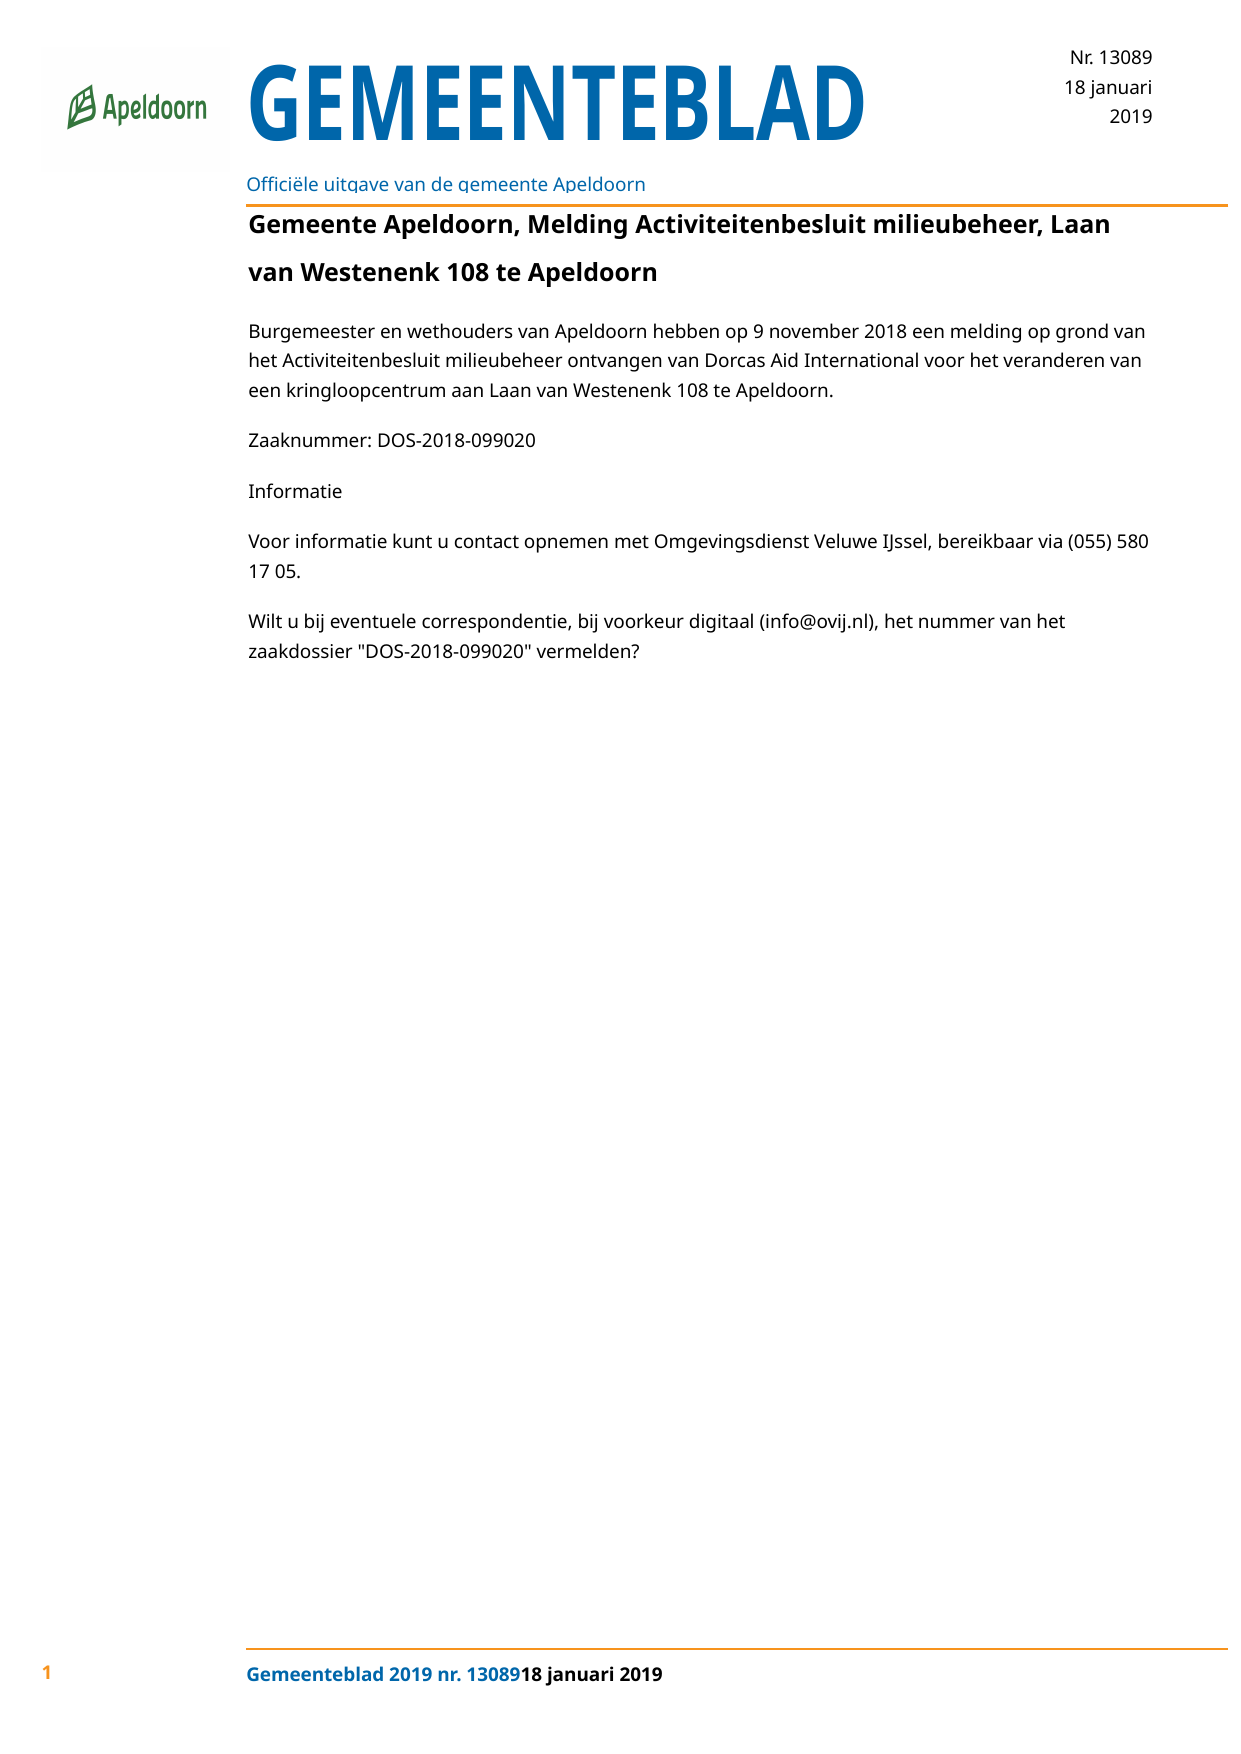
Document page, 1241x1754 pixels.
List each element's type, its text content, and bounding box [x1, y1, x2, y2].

picture [41, 47, 231, 172]
text Burgemeester en wethouders van Apeldoorn hebben op 9 november 2018 een melding op grond van het Activiteitenbesluit milieubeheer ontvangen van Dorcas Aid International voor het veranderen van een kringloopcentrum aan Laan van Westenenk 108 te Apeldoorn. [248, 318, 1152, 403]
text Voor informatie kunt u contact opnemen met Omgevingsdienst Veluwe IJssel, bereikbaar via (055) 580 17 05. [248, 528, 1152, 584]
text Wilt u bij eventuele correspondentie, bij voorkeur digitaal (info@ovij.nl), het nummer van het zaakdossier "DOS-2018-099020" vermelden? [248, 608, 1152, 664]
text Informatie [248, 478, 1152, 504]
text Gemeente Apeldoorn, Melding Activiteitenbesluit milieubeheer, Laan van Westenenk 108 te Apeldoorn [248, 207, 1152, 288]
text Zaaknummer: DOS-2018-099020 [248, 427, 1152, 453]
